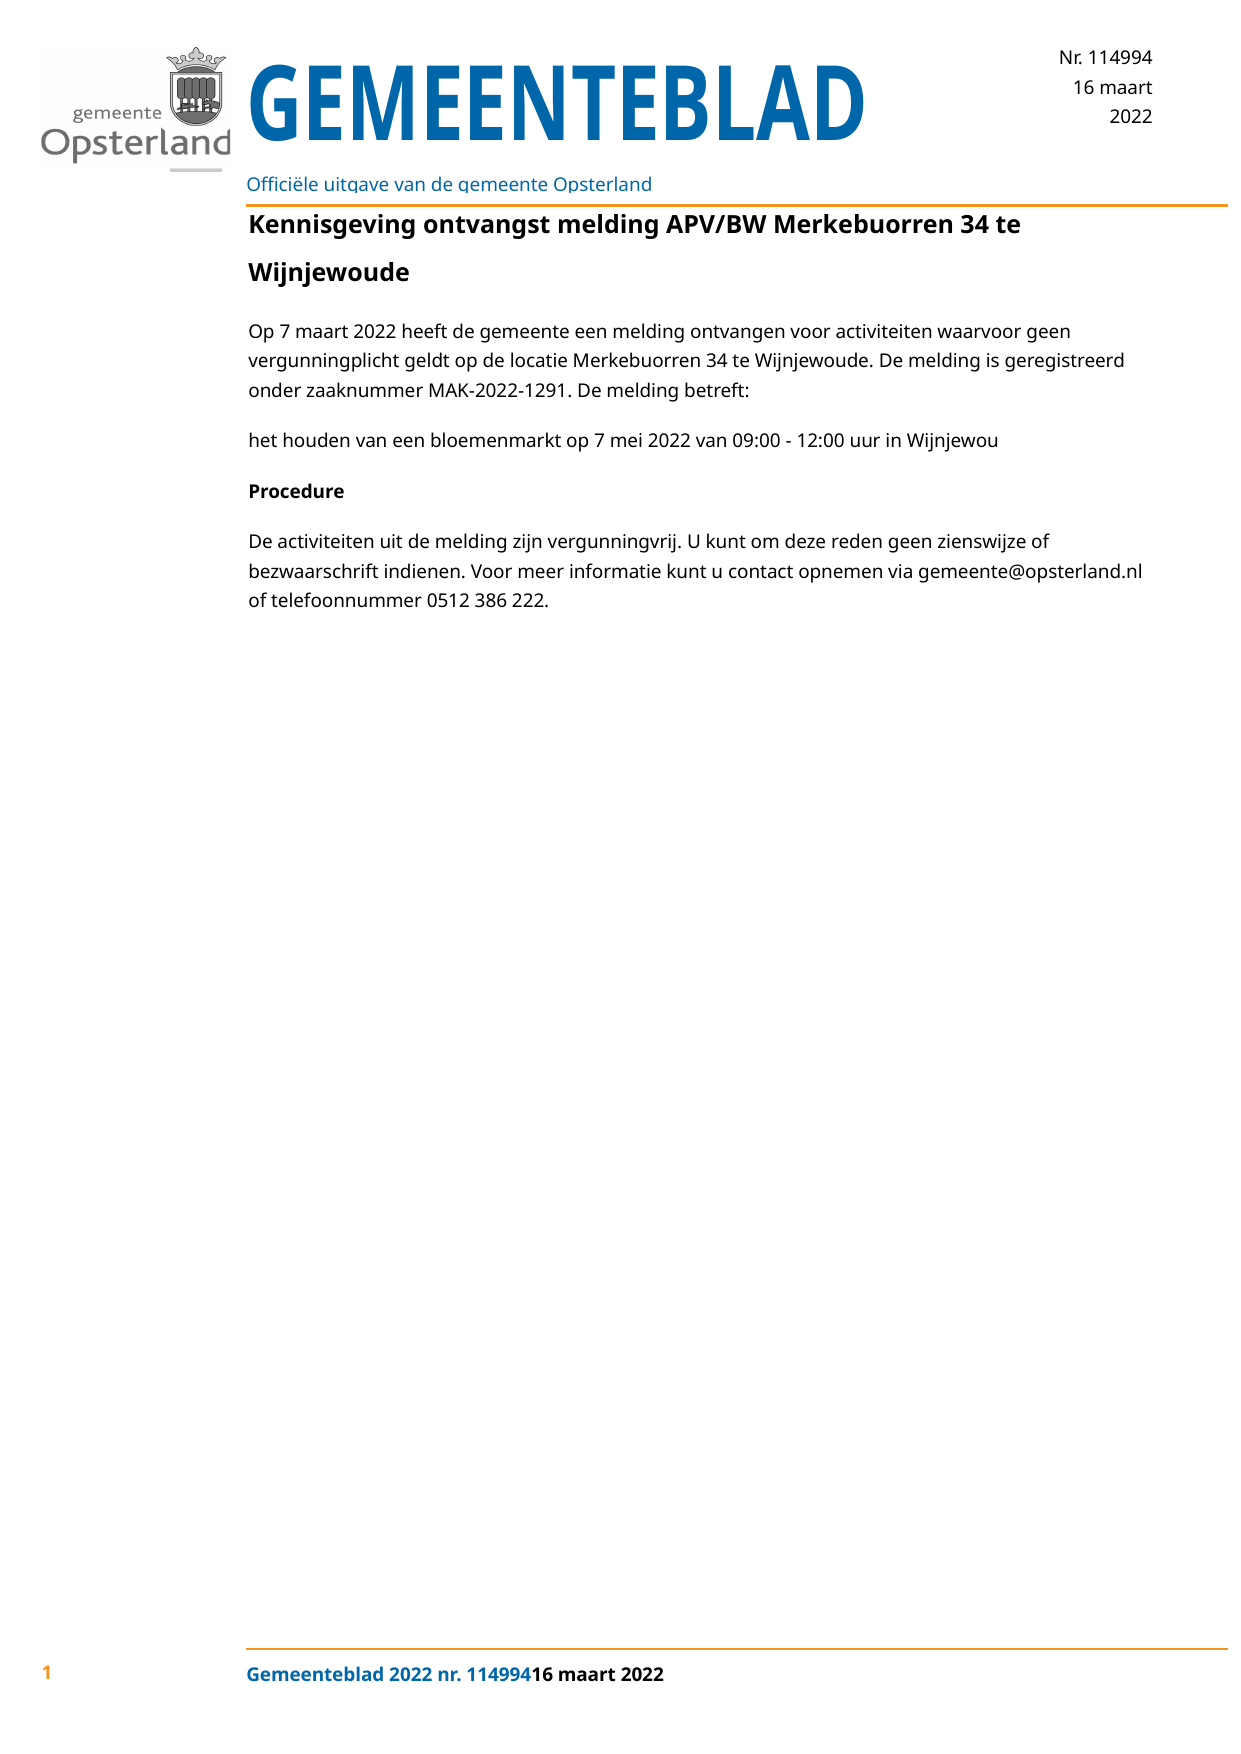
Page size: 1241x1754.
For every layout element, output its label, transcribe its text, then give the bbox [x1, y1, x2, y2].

text De activiteiten uit de melding zijn vergunningvrij. U kunt om deze reden geen zienswijze of bezwaarschrift indienen. Voor meer informatie kunt u contact opnemen via gemeente@opsterland.nl of telefoonnummer 0512 386 222. [248, 528, 1152, 613]
text het houden van een bloemenmarkt op 7 mei 2022 van 09:00 - 12:00 uur in Wijnjewou [248, 427, 1152, 453]
text Op 7 maart 2022 heeft de gemeente een melding ontvangen voor activiteiten waarvoor geen vergunningplicht geldt op de locatie Merkebuorren 34 te Wijnjewoude. De melding is geregistreerd onder zaaknummer MAK-2022-1291. De melding betreft: [248, 318, 1152, 403]
picture [41, 47, 231, 172]
text Kennisgeving ontvangst melding APV/BW Merkebuorren 34 te Wijnjewoude [248, 207, 1152, 288]
text Procedure [248, 478, 1152, 504]
